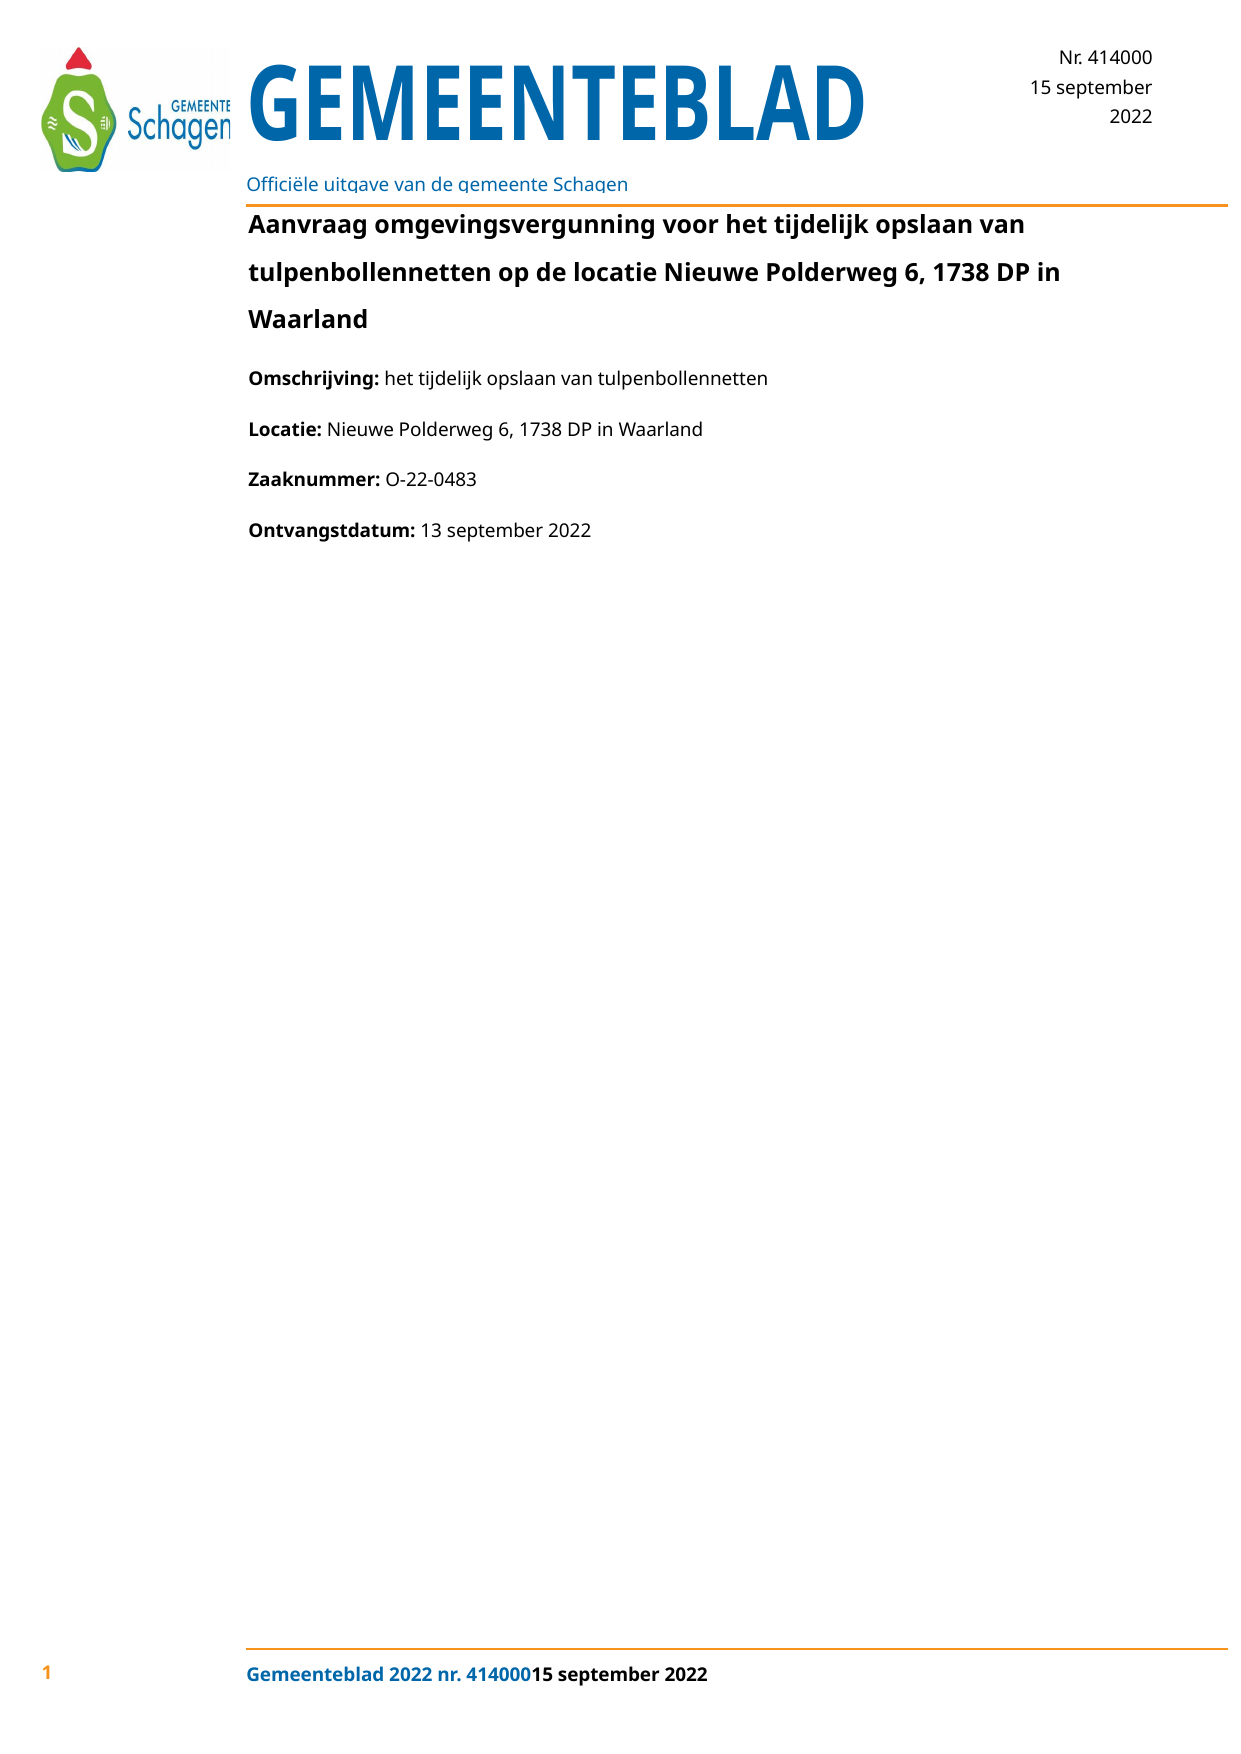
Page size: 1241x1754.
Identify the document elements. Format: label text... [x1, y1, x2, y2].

text Aanvraag omgevingsvergunning voor het tijdelijk opslaan van tulpenbollennetten op de locatie Nieuwe Polderweg 6, 1738 DP in Waarland [248, 207, 1152, 336]
picture [41, 47, 231, 172]
text Zaaknummer: O-22-0483 [248, 466, 1152, 492]
text Locatie: Nieuwe Polderweg 6, 1738 DP in Waarland [248, 416, 1152, 442]
text Omschrijving: het tijdelijk opslaan van tulpenbollennetten [248, 366, 1152, 391]
text Ontvangstdatum: 13 september 2022 [248, 517, 1152, 542]
